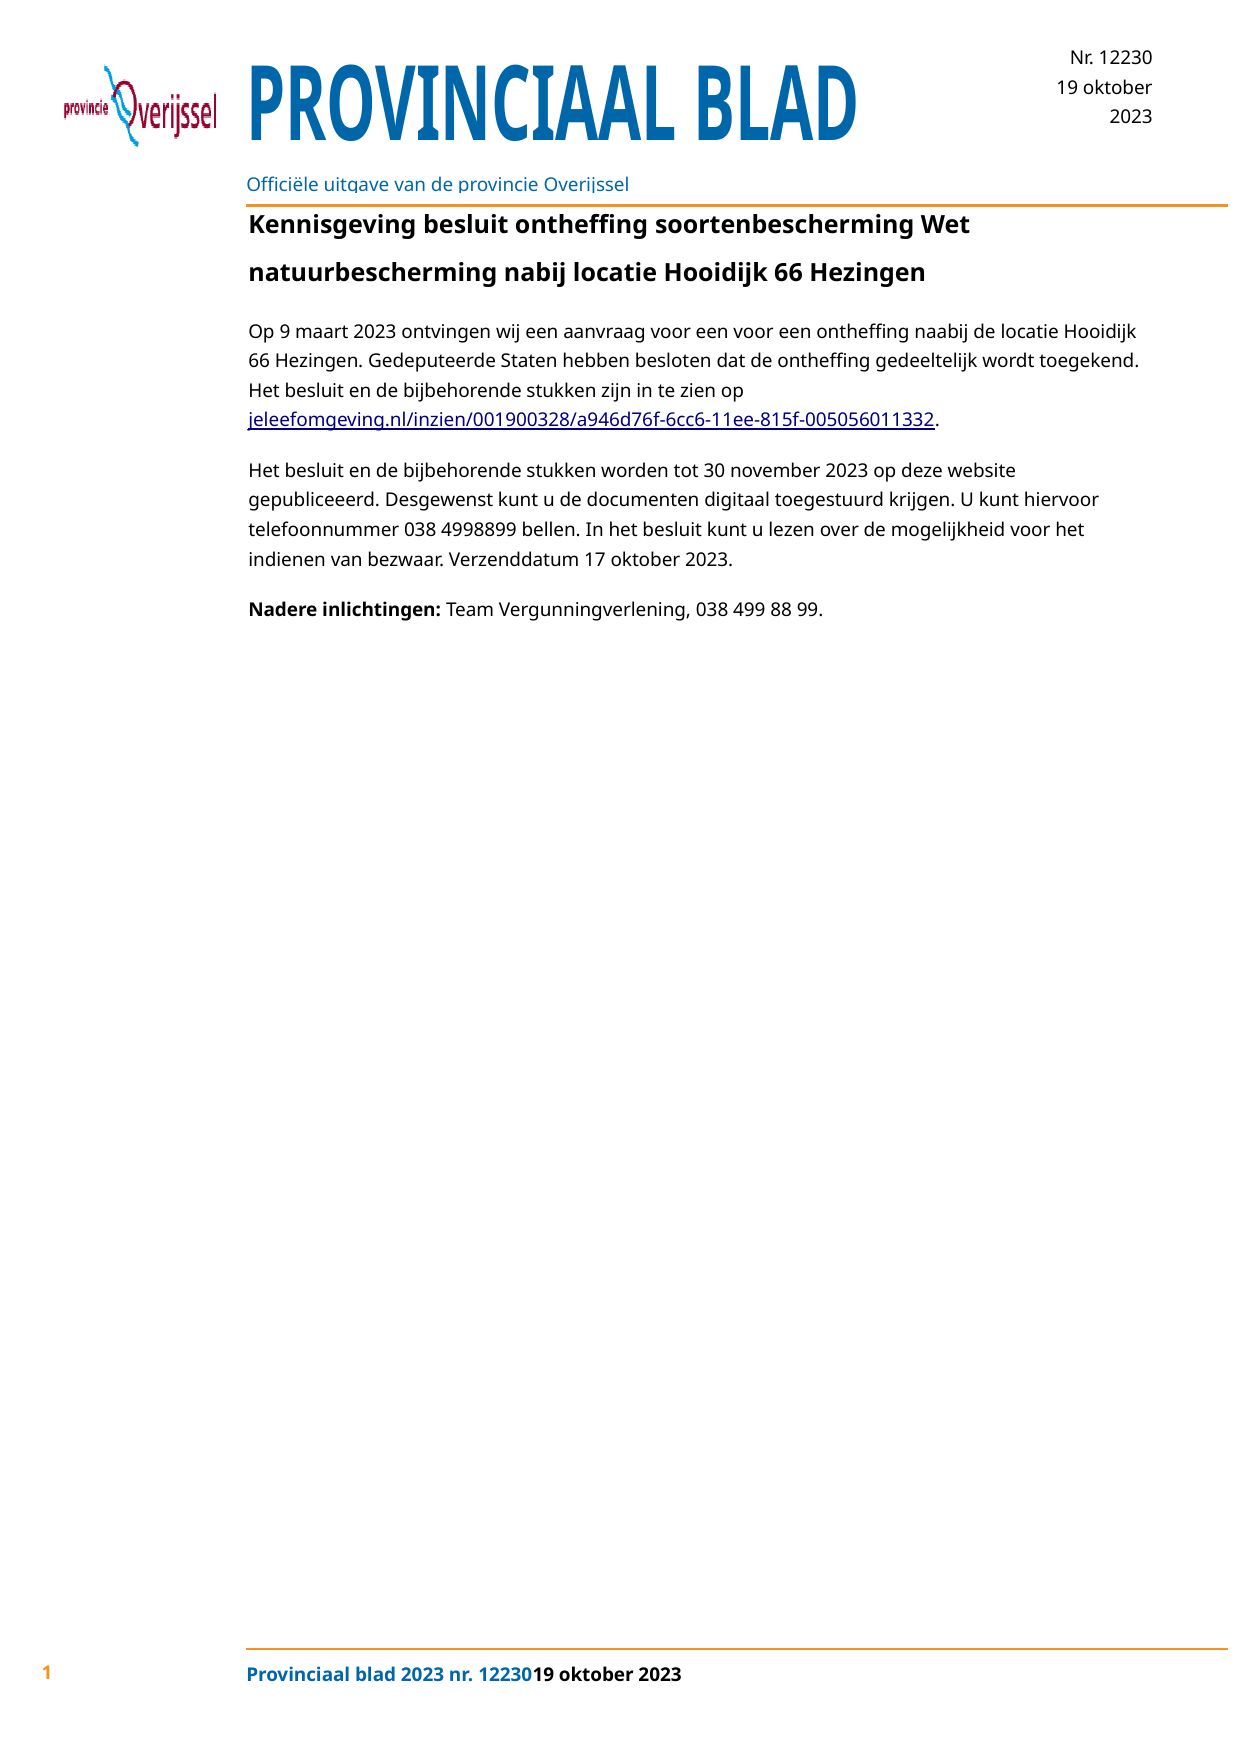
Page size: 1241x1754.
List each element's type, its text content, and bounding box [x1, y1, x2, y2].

picture [41, 47, 231, 172]
text Nadere inlichtingen: Team Vergunningverlening, 038 499 88 99. [248, 596, 1152, 622]
text Kennisgeving besluit ontheffing soortenbescherming Wet natuurbescherming nabij locatie Hooidijk 66 Hezingen [248, 207, 1152, 288]
text Het besluit en de bijbehorende stukken worden tot 30 november 2023 op deze website gepubliceeerd. Desgewenst kunt u de documenten digitaal toegestuurd krijgen. U kunt hiervoor telefoonnummer 038 4998899 bellen. In het besluit kunt u lezen over de mogelijkheid voor het indienen van bezwaar. Verzenddatum 17 oktober 2023. [248, 457, 1152, 572]
text Op 9 maart 2023 ontvingen wij een aanvraag voor een voor een ontheffing naabij de locatie Hooidijk 66 Hezingen. Gedeputeerde Staten hebben besloten dat de ontheffing gedeeltelijk wordt toegekend. Het besluit en de bijbehorende stukken zijn in te zien op jeleefomgeving.nl/inzien/001900328/a946d76f-6cc6-11ee-815f-005056011332. [248, 318, 1152, 432]
